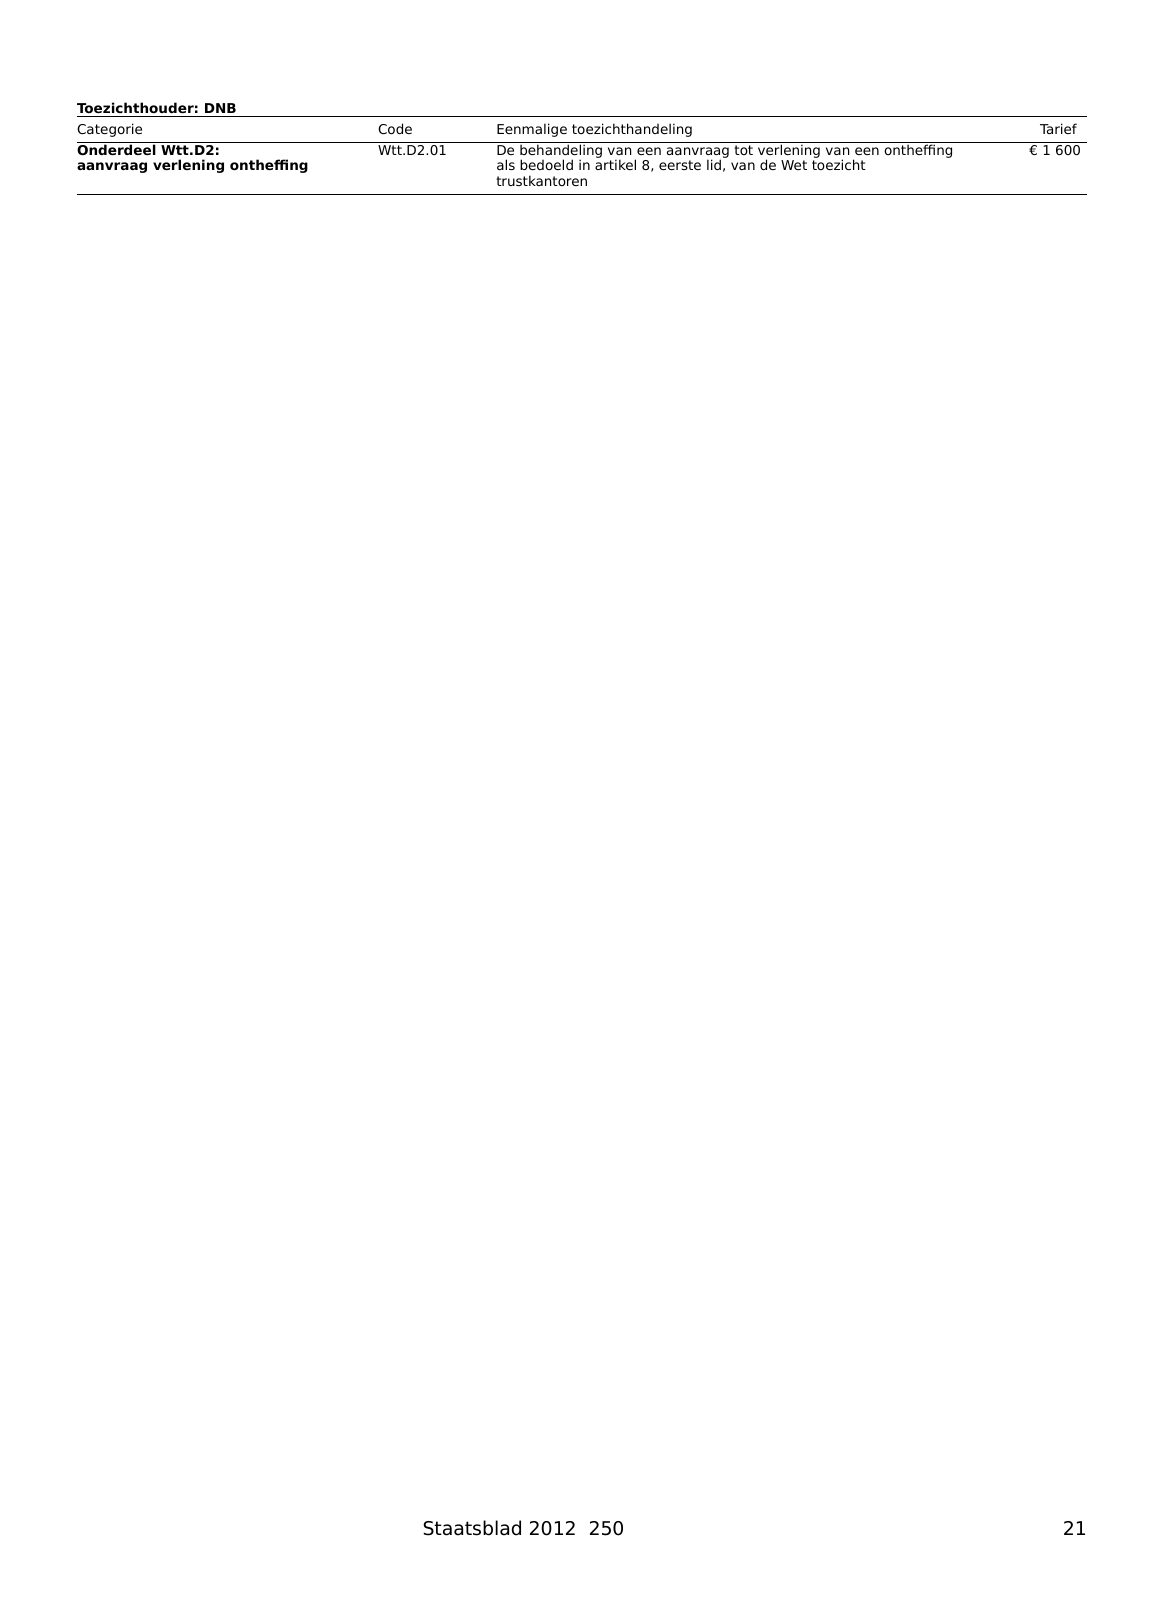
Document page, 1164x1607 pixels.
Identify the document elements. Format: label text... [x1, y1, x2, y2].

table_cell De behandeling van een aanvraag tot verlening van een ontheffing als bedoeld in artikel 8, eerste lid, van de Wet toezicht trustkantoren [490, 143, 963, 194]
table_cell Categorie [77, 117, 372, 142]
table_cell Wtt.D2.01 [372, 143, 490, 194]
table_cell Code [372, 117, 490, 142]
table_cell Tarief [963, 117, 1087, 142]
table_cell Onderdeel Wtt.D2: aanvraag verlening ontheffing [77, 143, 372, 194]
table_cell € 1 600 [963, 143, 1087, 194]
table_header Toezichthouder: DNB [77, 100, 1087, 116]
table_cell Eenmalige toezichthandeling [490, 117, 963, 142]
